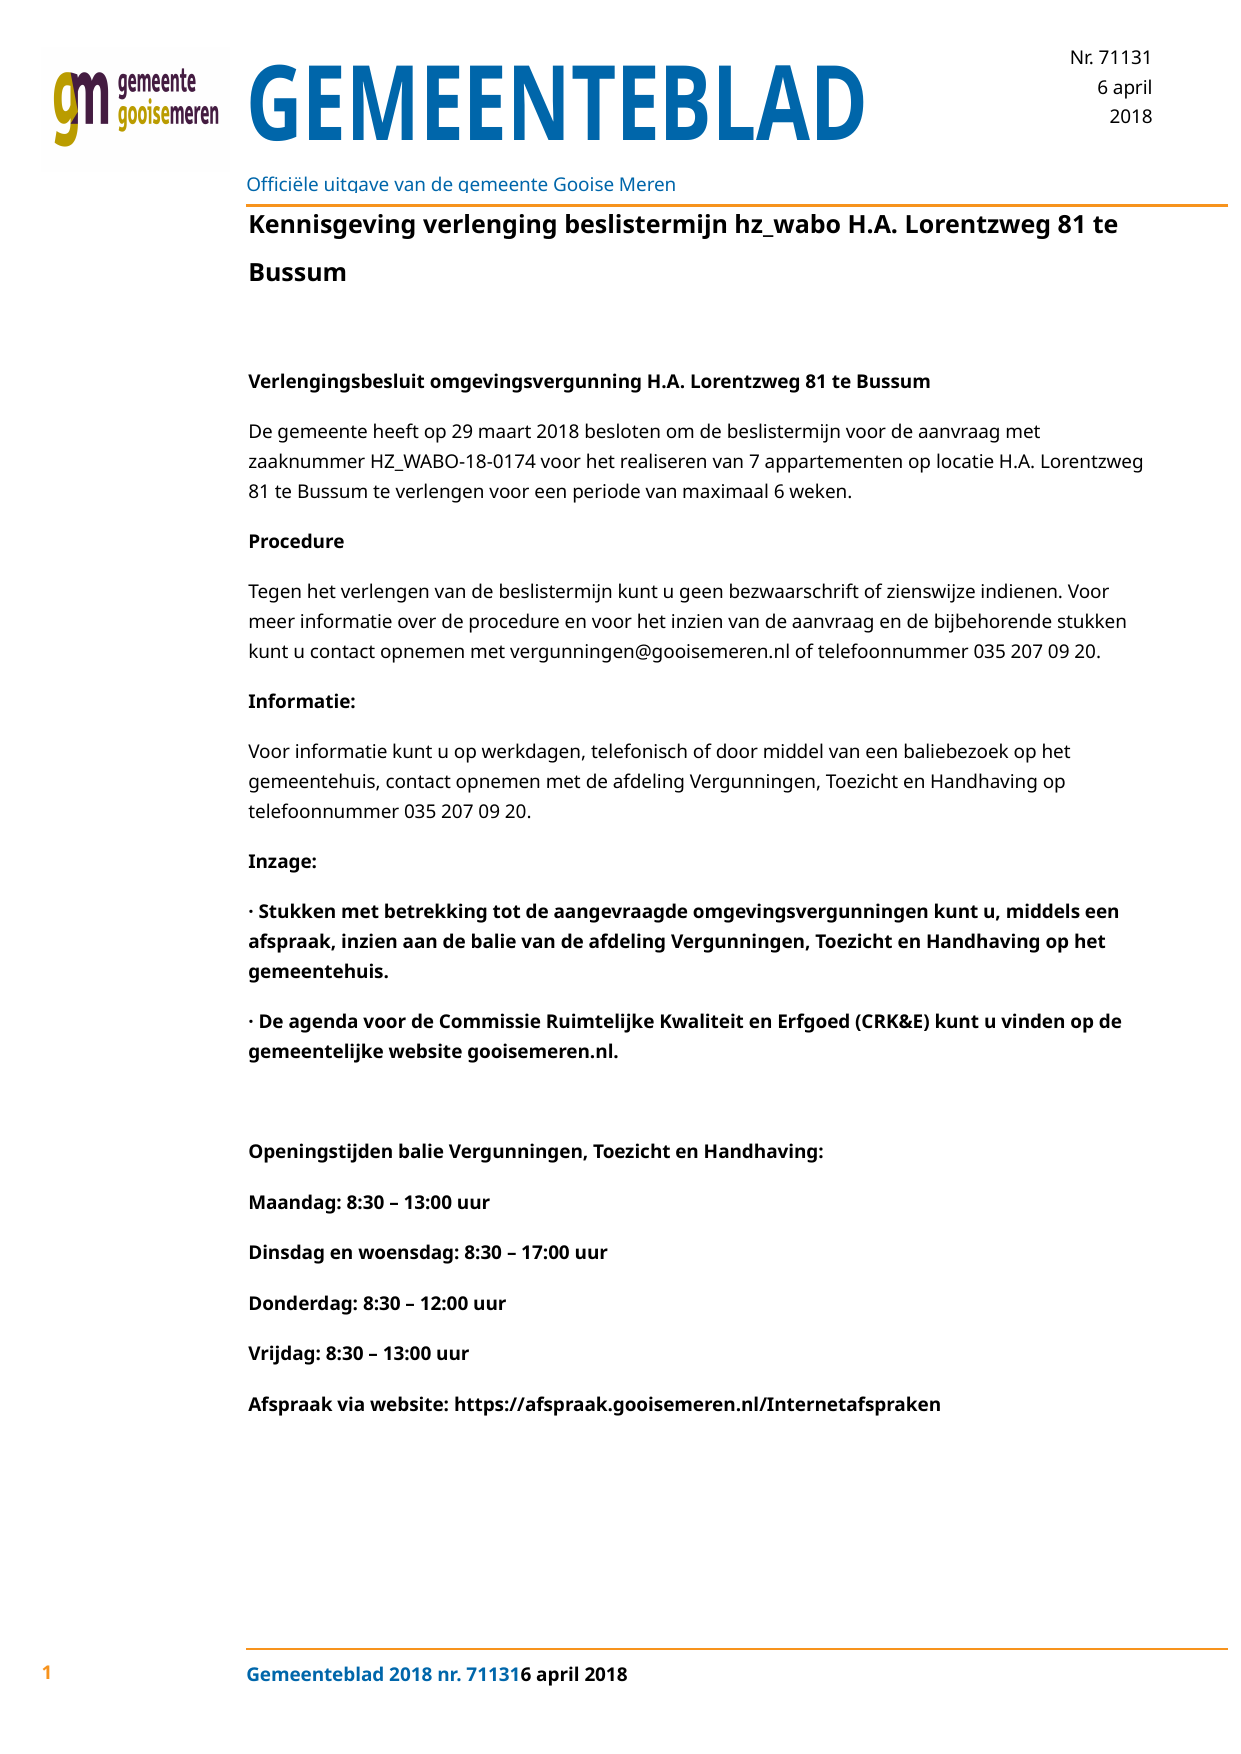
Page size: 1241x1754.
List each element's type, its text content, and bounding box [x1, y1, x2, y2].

text · Stukken met betrekking tot de aangevraagde omgevingsvergunningen kunt u, middels een afspraak, inzien aan de balie van de afdeling Vergunningen, Toezicht en Handhaving op het gemeentehuis. [248, 899, 1152, 984]
text Vrijdag: 8:30 – 13:00 uur [248, 1340, 1152, 1366]
text · De agenda voor de Commissie Ruimtelijke Kwaliteit en Erfgoed (CRK&E) kunt u vinden op de gemeentelijke website gooisemeren.nl. [248, 1008, 1152, 1064]
text De gemeente heeft op 29 maart 2018 besloten om de beslistermijn voor de aanvraag met zaaknummer HZ_WABO-18-0174 voor het realiseren van 7 appartementen op locatie H.A. Lorentzweg 81 te Bussum te verlengen voor een periode van maximaal 6 weken. [248, 419, 1152, 504]
text Inzage: [248, 848, 1152, 874]
text Tegen het verlengen van de beslistermijn kunt u geen bezwaarschrift of zienswijze indienen. Voor meer informatie over de procedure en voor het inzien van de aanvraag en de bijbehorende stukken kunt u contact opnemen met vergunningen@gooisemeren.nl of telefoonnummer 035 207 09 20. [248, 579, 1152, 664]
text Procedure [248, 528, 1152, 554]
text Openingstijden balie Vergunningen, Toezicht en Handhaving: [248, 1139, 1152, 1164]
text Maandag: 8:30 – 13:00 uur [248, 1189, 1152, 1215]
picture [41, 47, 231, 172]
text Informatie: [248, 688, 1152, 714]
text Dinsdag en woensdag: 8:30 – 17:00 uur [248, 1239, 1152, 1265]
text Kennisgeving verlenging beslistermijn hz_wabo H.A. Lorentzweg 81 te Bussum [248, 207, 1152, 288]
text Donderdag: 8:30 – 12:00 uur [248, 1290, 1152, 1316]
text Voor informatie kunt u op werkdagen, telefonisch of door middel van een baliebezoek op het gemeentehuis, contact opnemen met de afdeling Vergunningen, Toezicht en Handhaving op telefoonnummer 035 207 09 20. [248, 739, 1152, 824]
text Afspraak via website: https://afspraak.gooisemeren.nl/Internetafspraken [248, 1391, 1152, 1417]
text Verlengingsbesluit omgevingsvergunning H.A. Lorentzweg 81 te Bussum [248, 368, 1152, 394]
